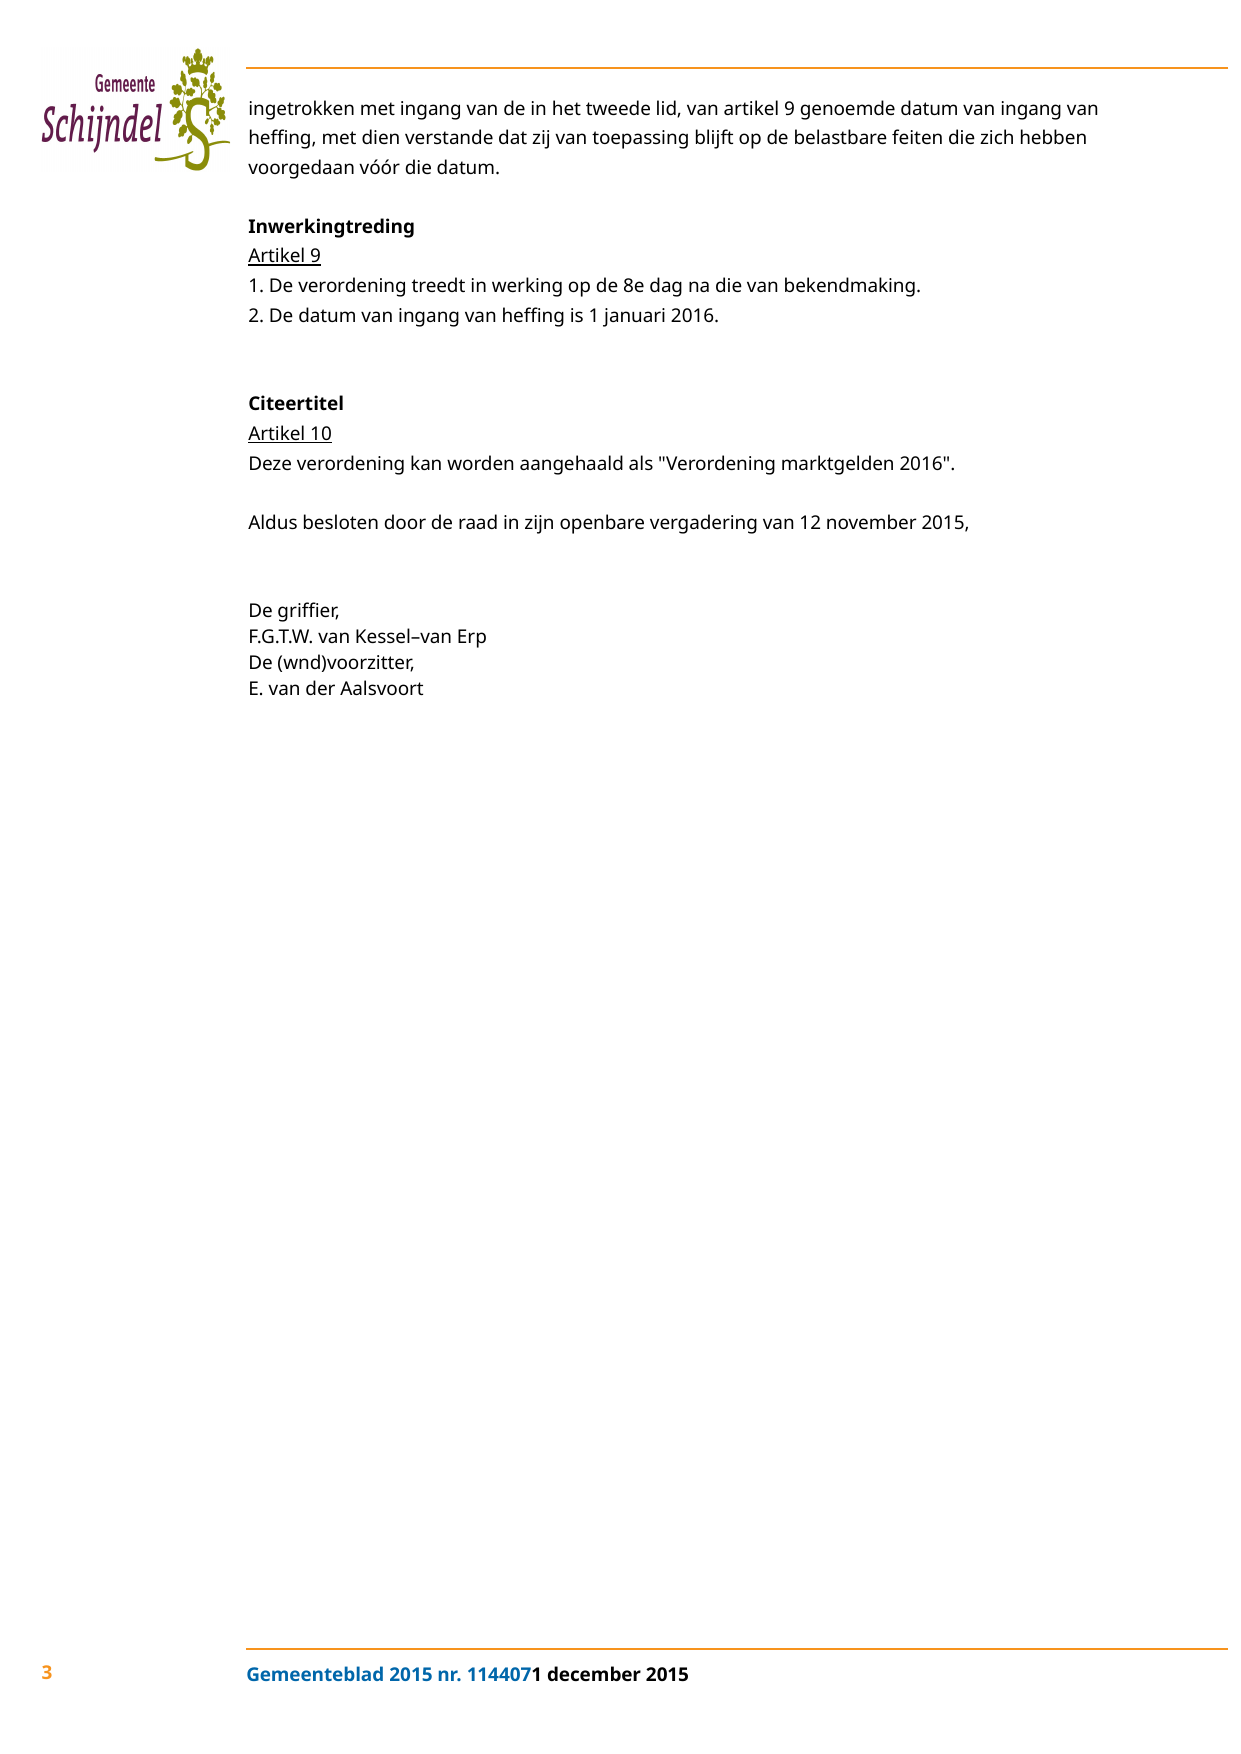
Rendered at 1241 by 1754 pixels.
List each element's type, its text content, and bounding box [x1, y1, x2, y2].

text Deze verordening kan worden aangehaald als "Verordening marktgelden 2016". [248, 450, 1152, 476]
text Aldus besloten door de raad in zijn openbare vergadering van 12 november 2015, [248, 509, 1152, 535]
picture [41, 47, 231, 172]
text F.G.T.W. van Kessel–van Erp [248, 623, 1152, 649]
text De (wnd)voorzitter, [248, 649, 1152, 675]
text Artikel 9 [248, 243, 1152, 268]
text E. van der Aalsvoort [248, 675, 1152, 701]
text 2. De datum van ingang van heffing is 1 januari 2016. [248, 302, 1152, 328]
text 1. De verordening treedt in werking op de 8e dag na die van bekendmaking. [248, 272, 1152, 298]
text ingetrokken met ingang van de in het tweede lid, van artikel 9 genoemde datum van ingang van heffing, met dien verstande dat zij van toepassing blijft op de belastbare feiten die zich hebben voorgedaan vóór die datum. [248, 95, 1152, 180]
text De griffier, [248, 598, 1152, 623]
text Artikel 10 [248, 420, 1152, 446]
text Citeertitel [248, 391, 1152, 416]
text Inwerkingtreding [248, 213, 1152, 239]
